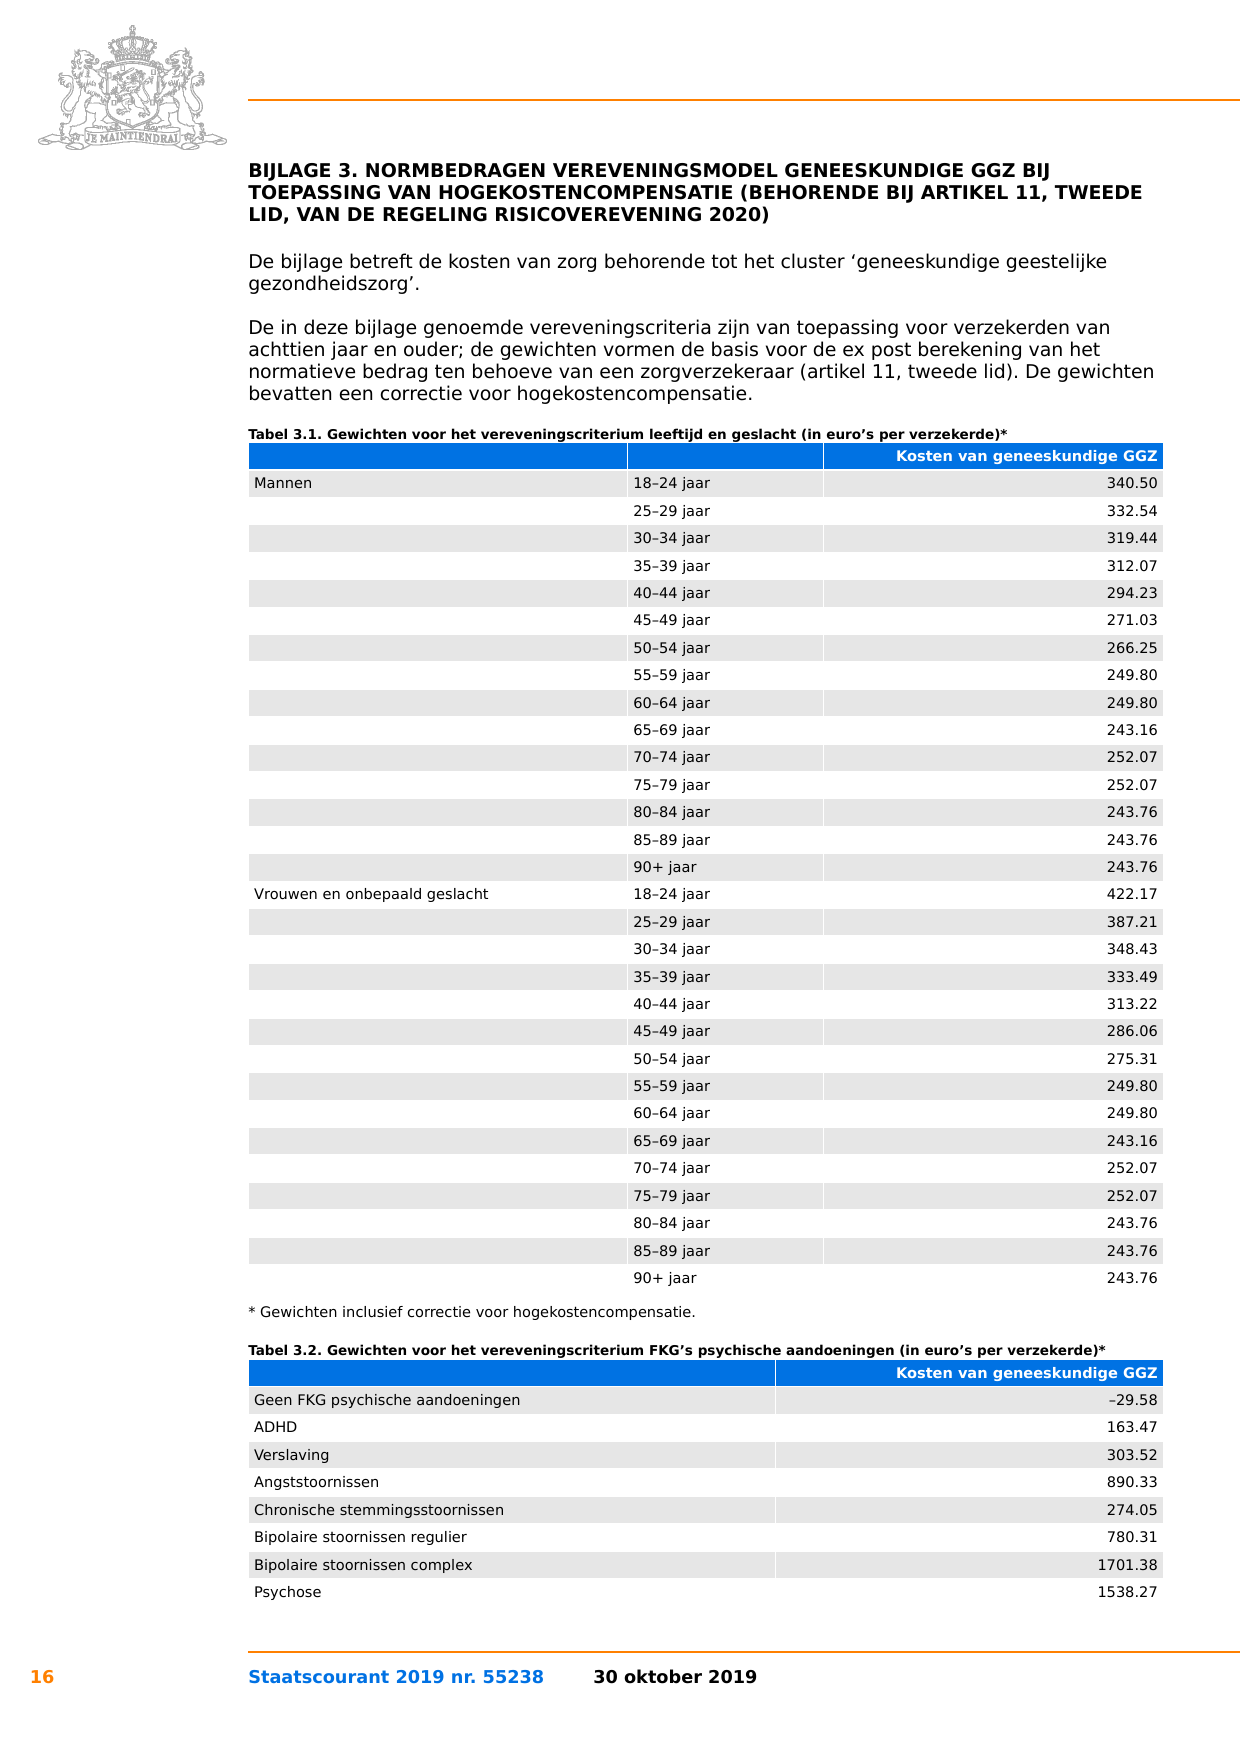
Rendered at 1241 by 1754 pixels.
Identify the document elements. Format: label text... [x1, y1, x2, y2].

table_cell [249, 1156, 627, 1182]
table_cell Geen FKG psychische aandoeningen [249, 1387, 775, 1414]
table_cell 18–24 jaar [628, 471, 823, 497]
table_cell [249, 745, 627, 771]
table_cell 243.76 [824, 799, 1163, 826]
table_cell 252.07 [824, 1183, 1163, 1209]
table_cell 249.80 [824, 690, 1163, 716]
table_cell 387.21 [824, 909, 1163, 935]
table_cell 780.31 [776, 1524, 1163, 1551]
table_cell 90+ jaar [628, 1265, 823, 1291]
table_cell 18–24 jaar [628, 882, 823, 908]
table_cell –29.58 [776, 1387, 1163, 1414]
text De in deze bijlage genoemde vereveningscriteria zijn van toepassing voor verzekerden van achttien jaar en ouder; de gewichten vormen de basis voor de ex post berekening van het normatieve bedrag ten behoeve van een zorgverzekeraar (artikel 11, tweede lid). De gewichten bevatten een correctie voor hogekostencompensatie. [248, 317, 1163, 404]
table_cell 35–39 jaar [628, 553, 823, 579]
table_cell 25–29 jaar [628, 909, 823, 935]
table_cell 313.22 [824, 991, 1163, 1017]
table_cell 60–64 jaar [628, 1101, 823, 1127]
table_cell Vrouwen en onbepaald geslacht [249, 882, 627, 908]
table_cell [249, 991, 627, 1017]
table_cell 243.16 [824, 1128, 1163, 1154]
table_cell 319.44 [824, 525, 1163, 552]
table_cell [249, 799, 627, 826]
table_cell 243.16 [824, 717, 1163, 743]
table_cell 80–84 jaar [628, 1210, 823, 1237]
table_cell [249, 1265, 627, 1291]
table_cell 243.76 [824, 827, 1163, 853]
table_cell 243.76 [824, 1238, 1163, 1264]
table_cell 75–79 jaar [628, 772, 823, 798]
table_cell * Gewichten inclusief correctie voor hogekostencompensatie. [248, 1293, 1163, 1321]
table_cell 249.80 [824, 1101, 1163, 1127]
table_cell 40–44 jaar [628, 991, 823, 1017]
table_cell 50–54 jaar [628, 635, 823, 661]
table_cell 85–89 jaar [628, 1238, 823, 1264]
table_cell Verslaving [249, 1442, 775, 1468]
table_cell 286.06 [824, 1019, 1163, 1045]
table_cell 243.76 [824, 1265, 1163, 1291]
table_cell ADHD [249, 1415, 775, 1441]
table_cell Psychose [249, 1579, 775, 1605]
table_cell 65–69 jaar [628, 1128, 823, 1154]
table_cell [249, 1238, 627, 1264]
table_cell 890.33 [776, 1470, 1163, 1496]
table_cell 50–54 jaar [628, 1046, 823, 1072]
table_cell Angststoornissen [249, 1470, 775, 1496]
table_cell 275.31 [824, 1046, 1163, 1072]
table_cell 294.23 [824, 580, 1163, 607]
table_cell 249.80 [824, 1073, 1163, 1100]
table_cell 252.07 [824, 745, 1163, 771]
table_cell 163.47 [776, 1415, 1163, 1441]
table_cell 40–44 jaar [628, 580, 823, 607]
table_cell 252.07 [824, 1156, 1163, 1182]
table_cell [249, 964, 627, 990]
table_cell Bipolaire stoornissen regulier [249, 1524, 775, 1551]
table_cell Mannen [249, 471, 627, 497]
table_cell [249, 1019, 627, 1045]
table_cell 70–74 jaar [628, 745, 823, 771]
table_header Tabel 3.2. Gewichten voor het vereveningscriterium FKG’s psychische aandoeningen (in euro’s per verzekerde)* [248, 1343, 1163, 1359]
table_cell 90+ jaar [628, 854, 823, 881]
table_cell 65–69 jaar [628, 717, 823, 743]
table_cell Chronische stemmingsstoornissen [249, 1497, 775, 1523]
table_cell [249, 1101, 627, 1127]
table_cell 303.52 [776, 1442, 1163, 1468]
table_cell 348.43 [824, 936, 1163, 963]
table_cell 340.50 [824, 471, 1163, 497]
table_cell [249, 525, 627, 552]
table_cell 252.07 [824, 772, 1163, 798]
table_cell 55–59 jaar [628, 1073, 823, 1100]
table_cell 243.76 [824, 854, 1163, 881]
table_cell 75–79 jaar [628, 1183, 823, 1209]
table_cell [249, 1073, 627, 1100]
table_cell [249, 854, 627, 881]
table_cell Kosten van geneeskundige GGZ [776, 1360, 1163, 1386]
table_cell 332.54 [824, 498, 1163, 524]
table_cell [249, 1360, 775, 1386]
table_cell [249, 498, 627, 524]
table_cell [249, 608, 627, 634]
table_cell 30–34 jaar [628, 525, 823, 552]
table_cell 249.80 [824, 663, 1163, 689]
table_cell Bipolaire stoornissen complex [249, 1552, 775, 1578]
table_cell 35–39 jaar [628, 964, 823, 990]
text De bijlage betreft de kosten van zorg behorende tot het cluster ‘geneeskundige geestelijke gezondheidszorg’. [248, 251, 1163, 295]
table_cell [249, 936, 627, 963]
table_cell 55–59 jaar [628, 663, 823, 689]
table_cell 70–74 jaar [628, 1156, 823, 1182]
table_cell 312.07 [824, 553, 1163, 579]
table_cell 271.03 [824, 608, 1163, 634]
table_cell 274.05 [776, 1497, 1163, 1523]
table_cell [249, 690, 627, 716]
table_cell [249, 553, 627, 579]
subtitle BIJLAGE 3. NORMBEDRAGEN VEREVENINGSMODEL GENEESKUNDIGE GGZ BIJ TOEPASSING VAN HOGEKOSTENCOMPENSATIE (BEHORENDE BIJ ARTIKEL 11, TWEEDE LID, VAN DE REGELING RISICOVEREVENING 2020) [248, 160, 1163, 226]
table_cell [249, 1128, 627, 1154]
table_header Tabel 3.1. Gewichten voor het vereveningscriterium leeftijd en geslacht (in euro’s per verzekerde)* [248, 426, 1163, 442]
table_cell [249, 772, 627, 798]
table_cell [249, 1046, 627, 1072]
table_cell 243.76 [824, 1210, 1163, 1237]
table_cell 422.17 [824, 882, 1163, 908]
table_cell [249, 1210, 627, 1237]
table_cell 1538.27 [776, 1579, 1163, 1605]
table_cell [249, 1183, 627, 1209]
table_cell 80–84 jaar [628, 799, 823, 826]
table_cell Kosten van geneeskundige GGZ [824, 443, 1163, 469]
table_cell [249, 580, 627, 607]
picture [38, 25, 227, 150]
table_cell [249, 663, 627, 689]
table_cell [628, 443, 823, 469]
table_cell 30–34 jaar [628, 936, 823, 963]
table_cell 1701.38 [776, 1552, 1163, 1578]
table_cell [249, 635, 627, 661]
table_cell 25–29 jaar [628, 498, 823, 524]
table_cell [249, 827, 627, 853]
table_cell 45–49 jaar [628, 1019, 823, 1045]
table_cell 45–49 jaar [628, 608, 823, 634]
table_cell [249, 717, 627, 743]
table_cell 60–64 jaar [628, 690, 823, 716]
table_cell 85–89 jaar [628, 827, 823, 853]
table_cell 333.49 [824, 964, 1163, 990]
table_cell 266.25 [824, 635, 1163, 661]
table_cell [249, 909, 627, 935]
table_cell [249, 443, 627, 469]
